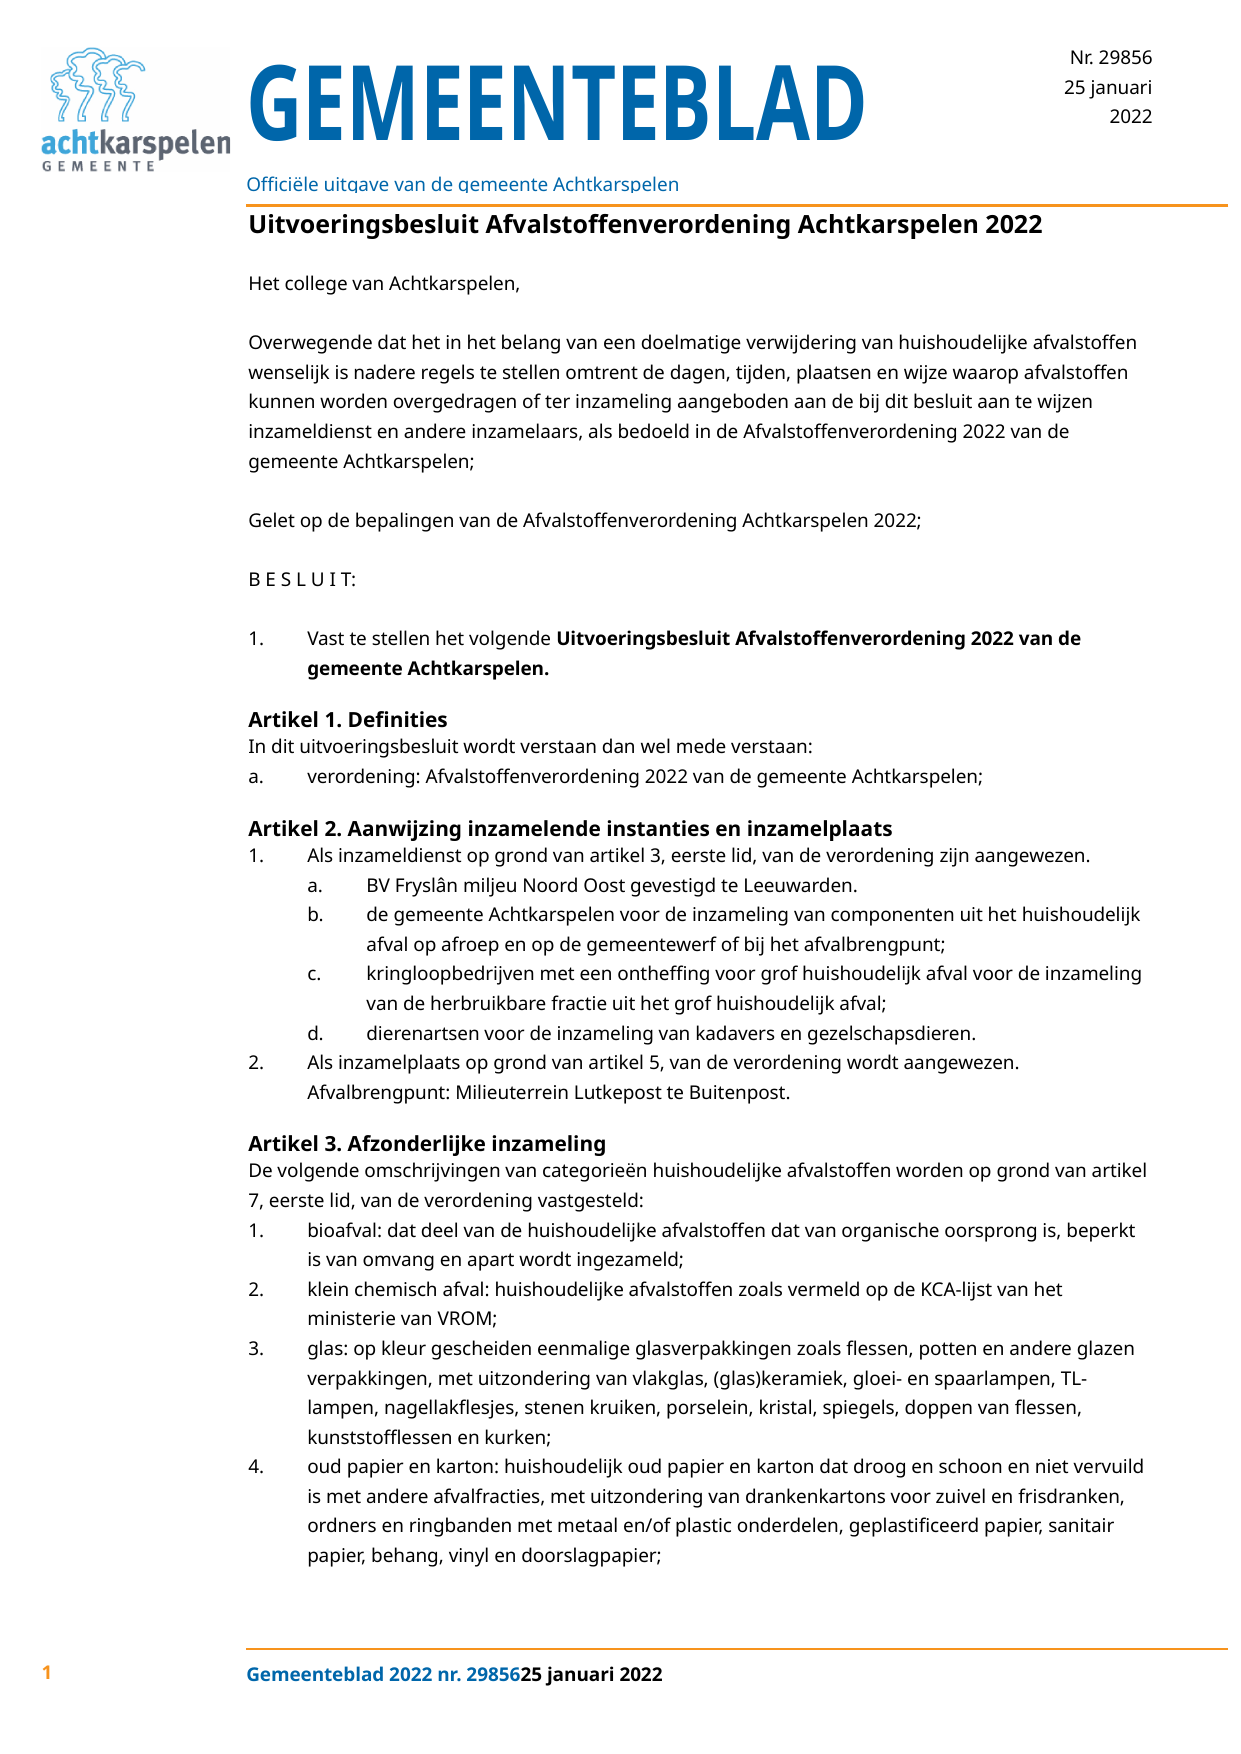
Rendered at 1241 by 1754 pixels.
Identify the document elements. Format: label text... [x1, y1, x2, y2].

text Artikel 1. Definities [248, 705, 1152, 734]
text Artikel 3. Afzonderlijke inzameling [248, 1129, 1152, 1158]
text Gelet op de bepalingen van de Afvalstoffenverordening Achtkarspelen 2022; [248, 507, 1152, 533]
list de gemeente Achtkarspelen voor de inzameling van componenten uit het huishoudelijk afval op afroep en op de gemeentewerf of bij het afvalbrengpunt; [307, 901, 1152, 957]
list oud papier en karton: huishoudelijk oud papier en karton dat droog en schoon en niet vervuild is met andere afvalfracties, met uitzondering van drankenkartons voor zuivel en frisdranken, ordners en ringbanden met metaal en/of plastic onderdelen, geplastificeerd papier, sanitair papier, behang, vinyl en doorslagpapier; [248, 1453, 1152, 1568]
picture [41, 47, 231, 172]
list Als inzamelplaats op grond van artikel 5, van de verordening wordt aangewezen. [248, 1049, 1152, 1075]
list Vast te stellen het volgende Uitvoeringsbesluit Afvalstoffenverordening 2022 van de gemeente Achtkarspelen. [248, 625, 1152, 681]
list BV Fryslân miljeu Noord Oost gevestigd te Leeuwarden. [307, 872, 1152, 897]
list kringloopbedrijven met een ontheffing voor grof huishoudelijk afval voor de inzameling van de herbruikbare fractie uit het grof huishoudelijk afval; [307, 961, 1152, 1016]
text Artikel 2. Aanwijzing inzamelende instanties en inzamelplaats [248, 814, 1152, 842]
list dierenartsen voor de inzameling van kadavers en gezelschapsdieren. [307, 1020, 1152, 1045]
list Afvalbrengpunt: Milieuterrein Lutkepost te Buitenpost. [248, 1079, 1152, 1104]
list Als inzameldienst op grond van artikel 3, eerste lid, van de verordening zijn aangewezen. [248, 842, 1152, 868]
list bioafval: dat deel van de huishoudelijke afvalstoffen dat van organische oorsprong is, beperkt is van omvang en apart wordt ingezameld; [248, 1217, 1152, 1272]
list klein chemisch afval: huishoudelijke afvalstoffen zoals vermeld op de KCA-lijst van het ministerie van VROM; [248, 1276, 1152, 1331]
text Overwegende dat het in het belang van een doelmatige verwijdering van huishoudelijke afvalstoffen wenselijk is nadere regels te stellen omtrent de dagen, tijden, plaatsen en wijze waarop afvalstoffen kunnen worden overgedragen of ter inzameling aangeboden aan de bij dit besluit aan te wijzen inzameldienst en andere inzamelaars, als bedoeld in de Afvalstoffenverordening 2022 van de gemeente Achtkarspelen; [248, 329, 1152, 473]
text B E S L U I T: [248, 566, 1152, 592]
list glas: op kleur gescheiden eenmalige glasverpakkingen zoals flessen, potten en andere glazen verpakkingen, met uitzondering van vlakglas, (glas)keramiek, gloei- en spaarlampen, TL-lampen, nagellakflesjes, stenen kruiken, porselein, kristal, spiegels, doppen van flessen, kunststofflessen en kurken; [248, 1335, 1152, 1450]
text De volgende omschrijvingen van categorieën huishoudelijke afvalstoffen worden op grond van artikel 7, eerste lid, van de verordening vastgesteld: [248, 1158, 1152, 1213]
text Het college van Achtkarspelen, [248, 270, 1152, 296]
text Uitvoeringsbesluit Afvalstoffenverordening Achtkarspelen 2022 [248, 207, 1152, 241]
text In dit uitvoeringsbesluit wordt verstaan dan wel mede verstaan: [248, 734, 1152, 759]
list verordening: Afvalstoffenverordening 2022 van de gemeente Achtkarspelen; [248, 763, 1152, 789]
